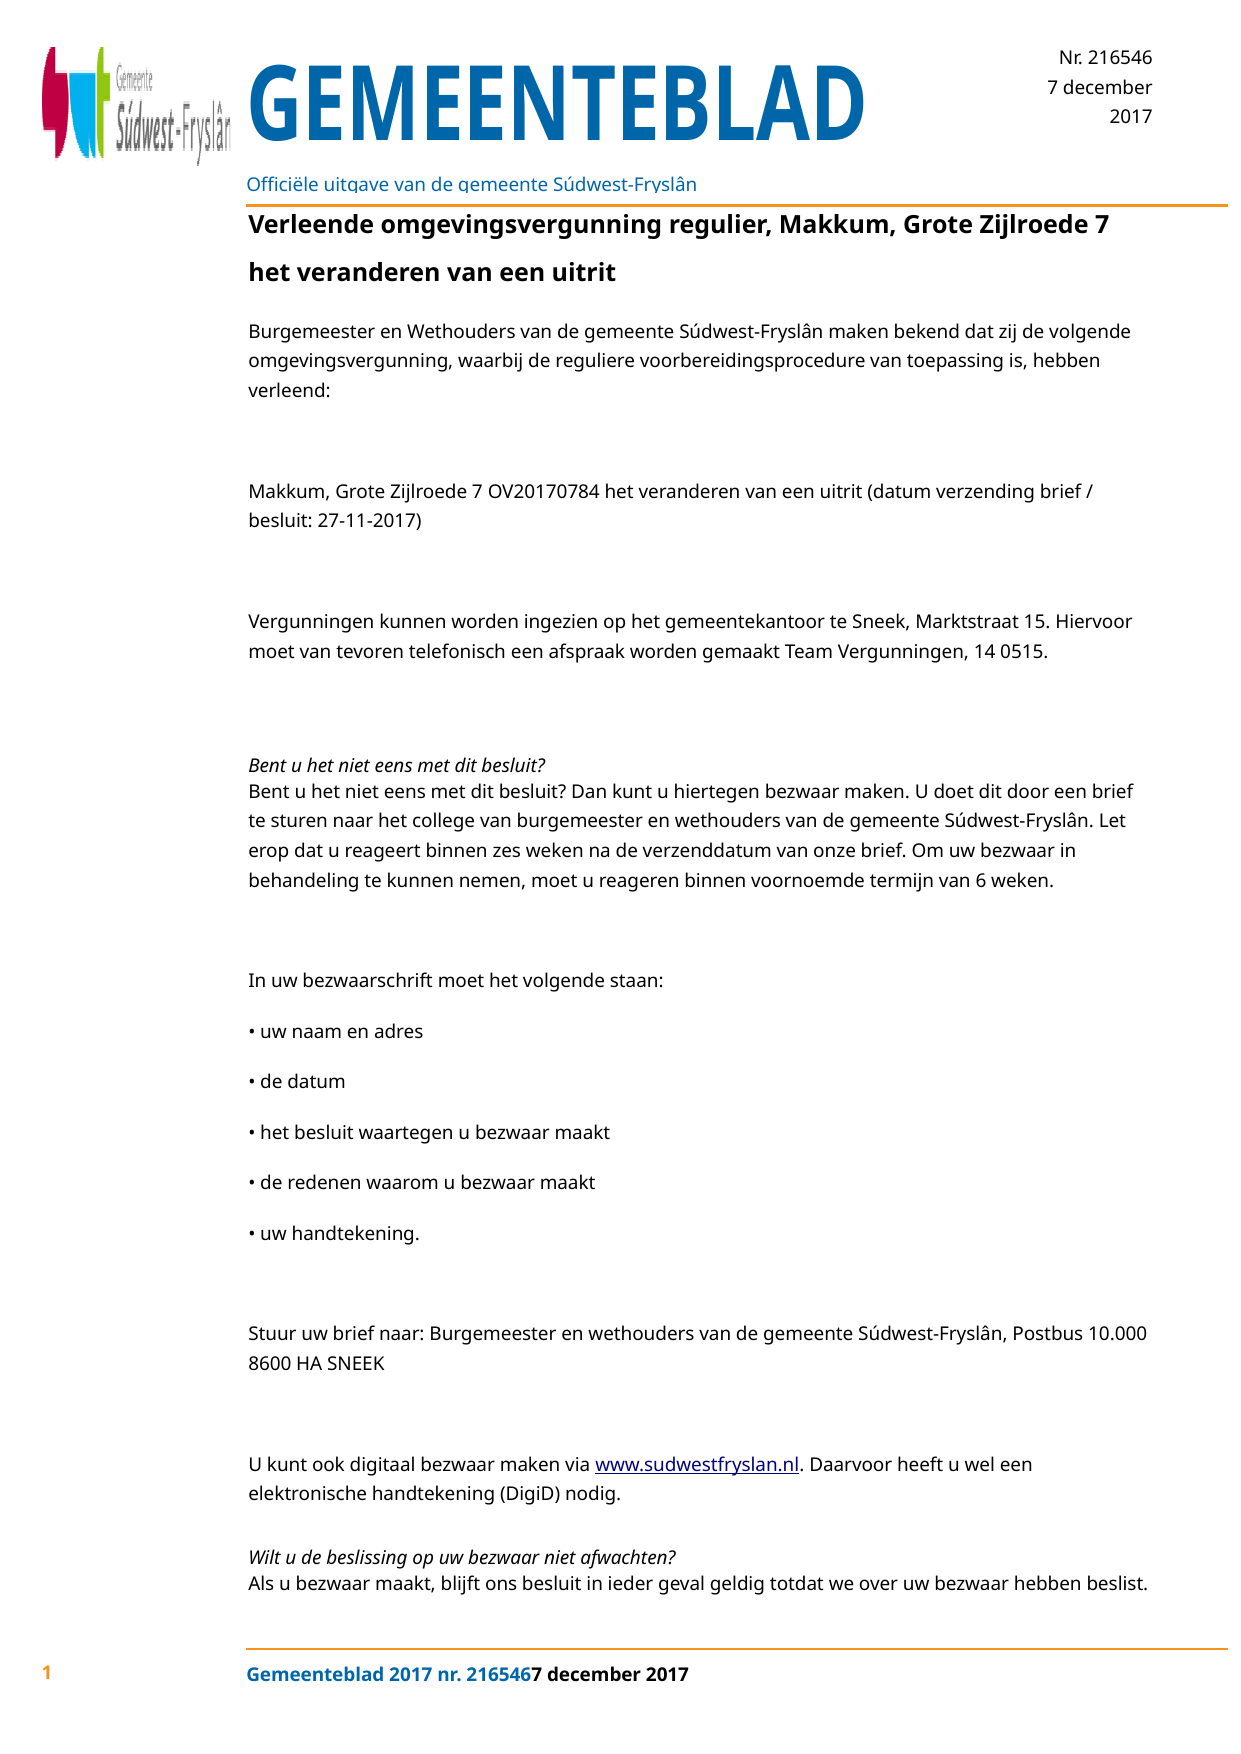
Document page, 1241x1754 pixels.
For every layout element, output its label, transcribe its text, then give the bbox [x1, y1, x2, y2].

text Vergunningen kunnen worden ingezien op het gemeentekantoor te Sneek, Marktstraat 15. Hiervoor moet van tevoren telefonisch een afspraak worden gemaakt Team Vergunningen, 14 0515. [248, 608, 1152, 664]
text • de redenen waarom u bezwaar maakt [248, 1169, 1152, 1195]
text In uw bezwaarschrift moet het volgende staan: [248, 968, 1152, 993]
text Verleende omgevingsvergunning regulier, Makkum, Grote Zijlroede 7 het veranderen van een uitrit [248, 207, 1152, 288]
text U kunt ook digitaal bezwaar maken via www.sudwestfryslan.nl. Daarvoor heeft u wel een elektronische handtekening (DigiD) nodig. [248, 1451, 1152, 1506]
text Makkum, Grote Zijlroede 7 OV20170784 het veranderen van een uitrit (datum verzending brief / besluit: 27-11-2017) [248, 478, 1152, 533]
text • uw handtekening. [248, 1220, 1152, 1245]
text • de datum [248, 1068, 1152, 1094]
text • uw naam en adres [248, 1018, 1152, 1044]
text • het besluit waartegen u bezwaar maakt [248, 1119, 1152, 1144]
text Bent u het niet eens met dit besluit? [248, 752, 1152, 778]
text Burgemeester en Wethouders van de gemeente Súdwest-Fryslân maken bekend dat zij de volgende omgevingsvergunning, waarbij de reguliere voorbereidingsprocedure van toepassing is, hebben verleend: [248, 318, 1152, 403]
picture [41, 47, 231, 172]
text Bent u het niet eens met dit besluit? Dan kunt u hiertegen bezwaar maken. U doet dit door een brief te sturen naar het college van burgemeester en wethouders van de gemeente Súdwest-Fryslân. Let erop dat u reageert binnen zes weken na de verzenddatum van onze brief. Om uw bezwaar in behandeling te kunnen nemen, moet u reageren binnen voornoemde termijn van 6 weken. [248, 778, 1152, 892]
text Stuur uw brief naar: Burgemeester en wethouders van de gemeente Súdwest-Fryslân, Postbus 10.000 8600 HA SNEEK [248, 1321, 1152, 1376]
text Wilt u de beslissing op uw bezwaar niet afwachten? [248, 1544, 1152, 1570]
text Als u bezwaar maakt, blijft ons besluit in ieder geval geldig totdat we over uw bezwaar hebben beslist. [248, 1570, 1152, 1596]
